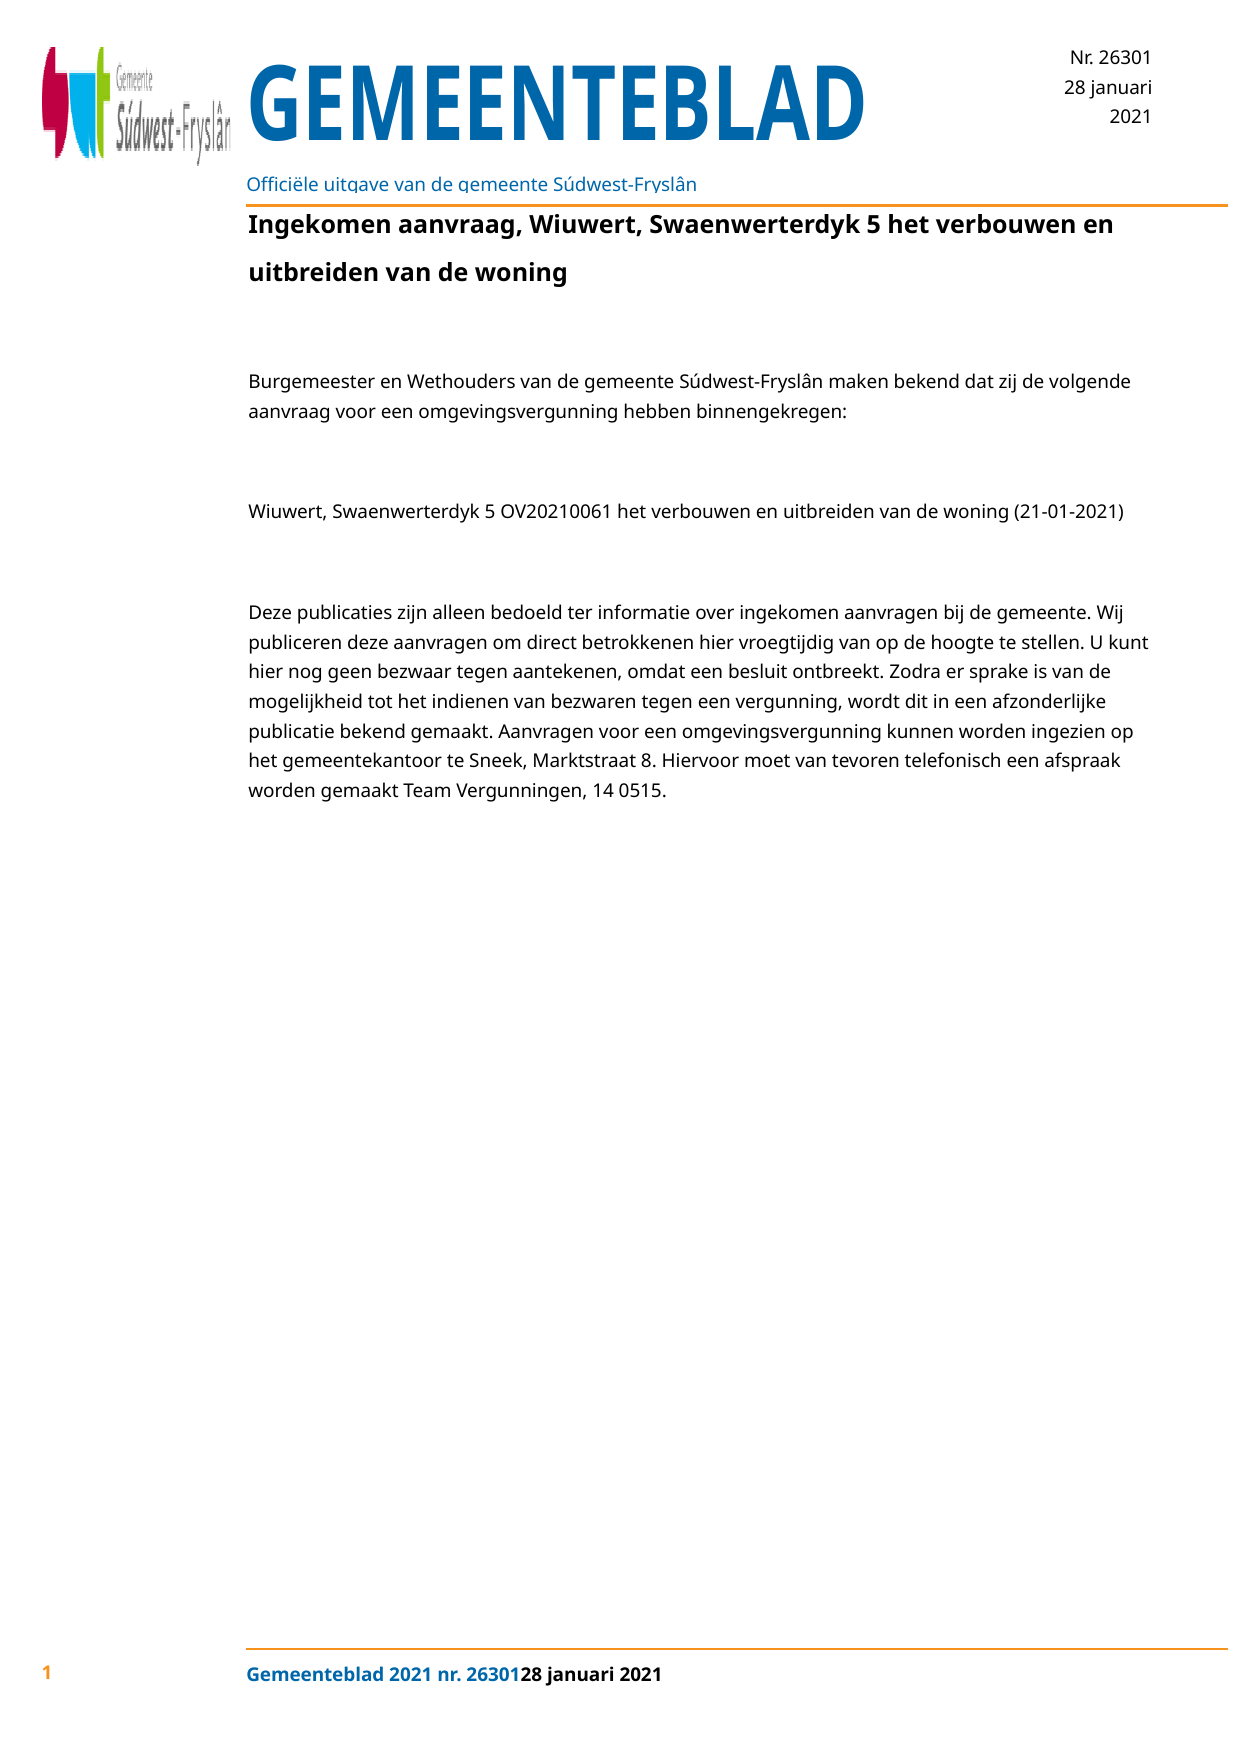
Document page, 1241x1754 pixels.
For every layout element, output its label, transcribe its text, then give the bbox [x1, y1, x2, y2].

text Burgemeester en Wethouders van de gemeente Súdwest-Fryslân maken bekend dat zij de volgende aanvraag voor een omgevingsvergunning hebben binnengekregen: [248, 368, 1152, 424]
picture [41, 47, 231, 172]
text Deze publicaties zijn alleen bedoeld ter informatie over ingekomen aanvragen bij de gemeente. Wij publiceren deze aanvragen om direct betrokkenen hier vroegtijdig van op de hoogte te stellen. U kunt hier nog geen bezwaar tegen aantekenen, omdat een besluit ontbreekt. Zodra er sprake is van de mogelijkheid tot het indienen van bezwaren tegen een vergunning, wordt dit in een afzonderlijke publicatie bekend gemaakt. Aanvragen voor een omgevingsvergunning kunnen worden ingezien op het gemeentekantoor te Sneek, Marktstraat 8. Hiervoor moet van tevoren telefonisch een afspraak worden gemaakt Team Vergunningen, 14 0515. [248, 599, 1152, 803]
text Wiuwert, Swaenwerterdyk 5 OV20210061 het verbouwen en uitbreiden van de woning (21-01-2021) [248, 499, 1152, 524]
text Ingekomen aanvraag, Wiuwert, Swaenwerterdyk 5 het verbouwen en uitbreiden van de woning [248, 207, 1152, 288]
